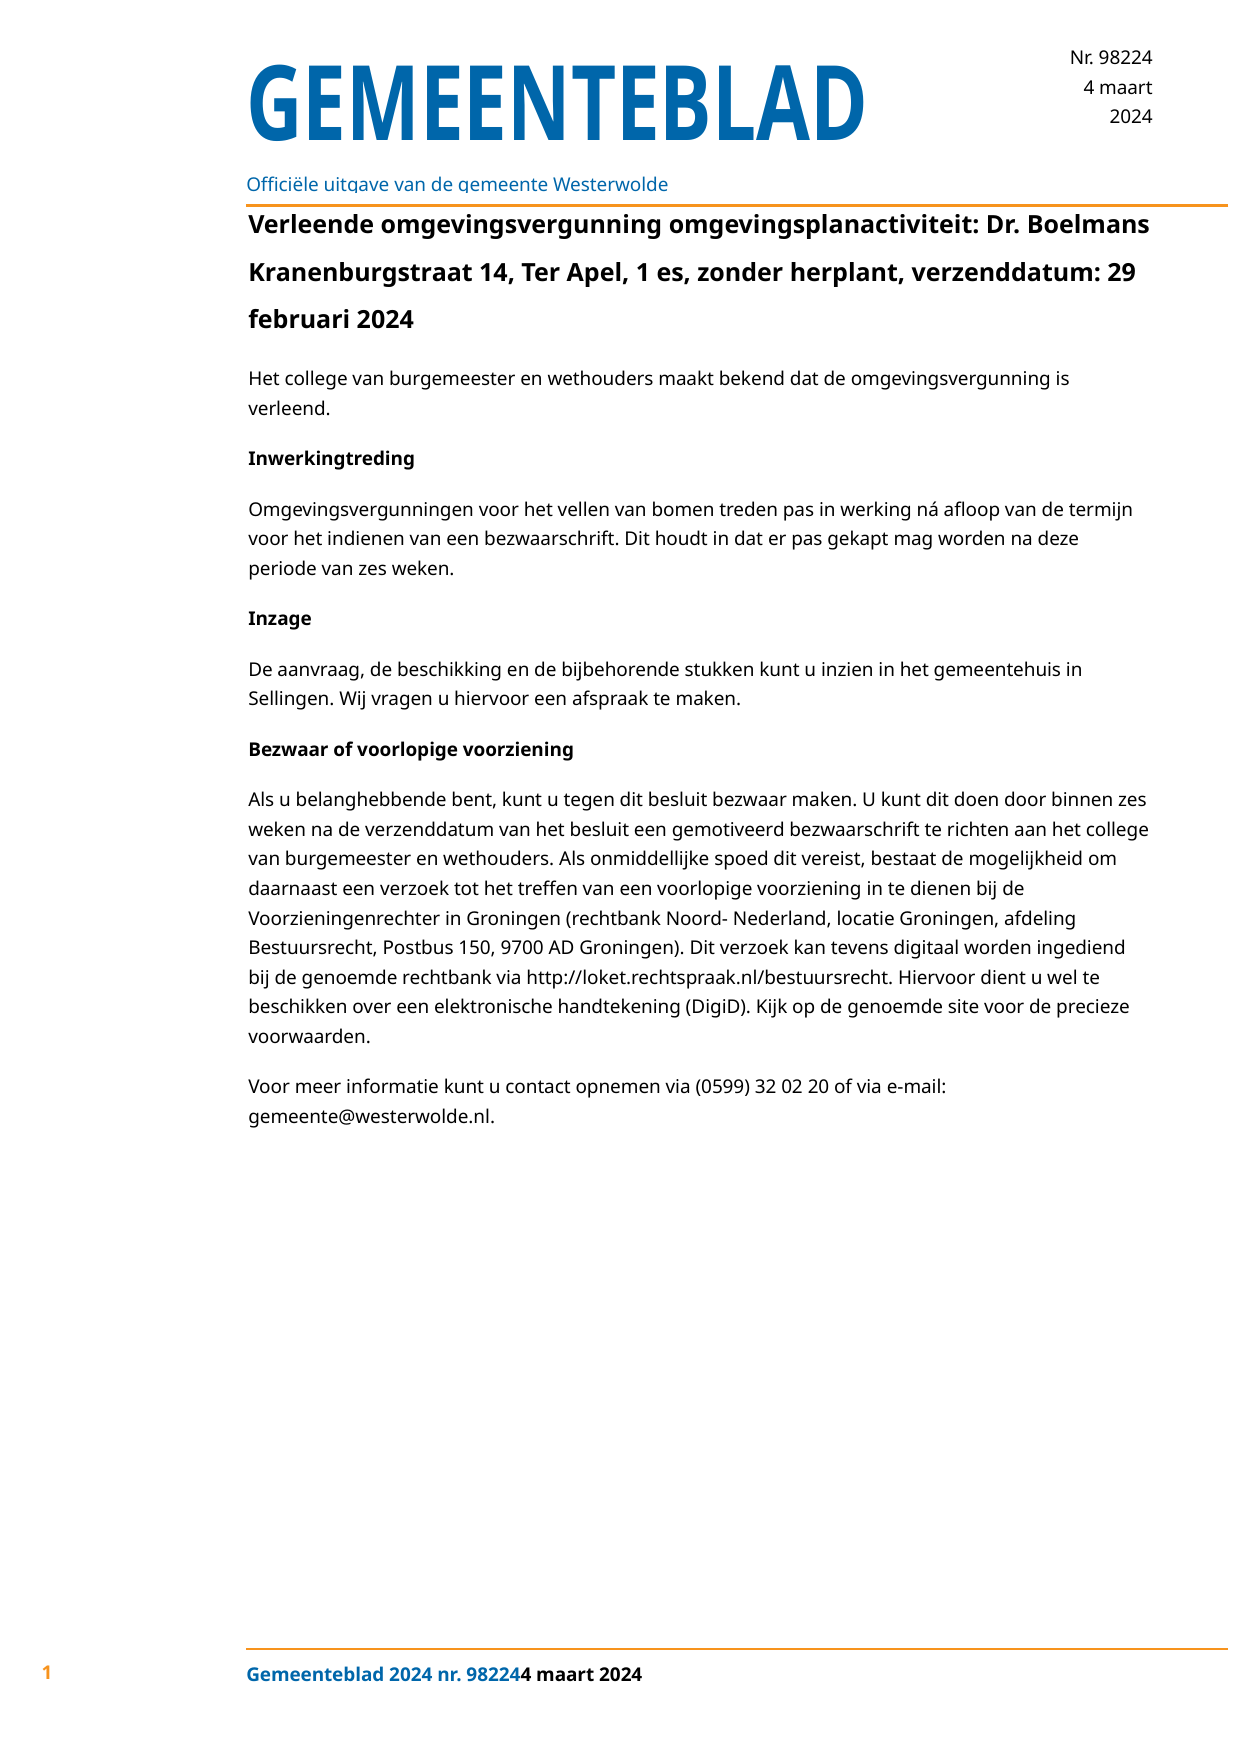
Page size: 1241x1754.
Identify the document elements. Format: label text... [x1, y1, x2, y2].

text Het college van burgemeester en wethouders maakt bekend dat de omgevingsvergunning is verleend. [248, 366, 1152, 421]
text Verleende omgevingsvergunning omgevingsplanactiviteit: Dr. Boelmans Kranenburgstraat 14, Ter Apel, 1 es, zonder herplant, verzenddatum: 29 februari 2024 [248, 207, 1152, 336]
text Inwerkingtreding [248, 446, 1152, 471]
text Bezwaar of voorlopige voorziening [248, 736, 1152, 762]
text Als u belanghebbende bent, kunt u tegen dit besluit bezwaar maken. U kunt dit doen door binnen zes weken na de verzenddatum van het besluit een gemotiveerd bezwaarschrift te richten aan het college van burgemeester en wethouders. Als onmiddellijke spoed dit vereist, bestaat de mogelijkheid om daarnaast een verzoek tot het treffen van een voorlopige voorziening in te dienen bij de Voorzieningenrechter in Groningen (rechtbank Noord- Nederland, locatie Groningen, afdeling Bestuursrecht, Postbus 150, 9700 AD Groningen). Dit verzoek kan tevens digitaal worden ingediend bij de genoemde rechtbank via http://loket.rechtspraak.nl/bestuursrecht. Hiervoor dient u wel te beschikken over een elektronische handtekening (DigiD). Kijk op de genoemde site voor de precieze voorwaarden. [248, 786, 1152, 1049]
text De aanvraag, de beschikking en de bijbehorende stukken kunt u inzien in het gemeentehuis in Sellingen. Wij vragen u hiervoor een afspraak te maken. [248, 656, 1152, 711]
text Voor meer informatie kunt u contact opnemen via (0599) 32 02 20 of via e-mail: gemeente@westerwolde.nl. [248, 1073, 1152, 1129]
text Inzage [248, 606, 1152, 631]
text Omgevingsvergunningen voor het vellen van bomen treden pas in werking ná afloop van de termijn voor het indienen van een bezwaarschrift. Dit houdt in dat er pas gekapt mag worden na deze periode van zes weken. [248, 496, 1152, 581]
picture [41, 47, 231, 172]
